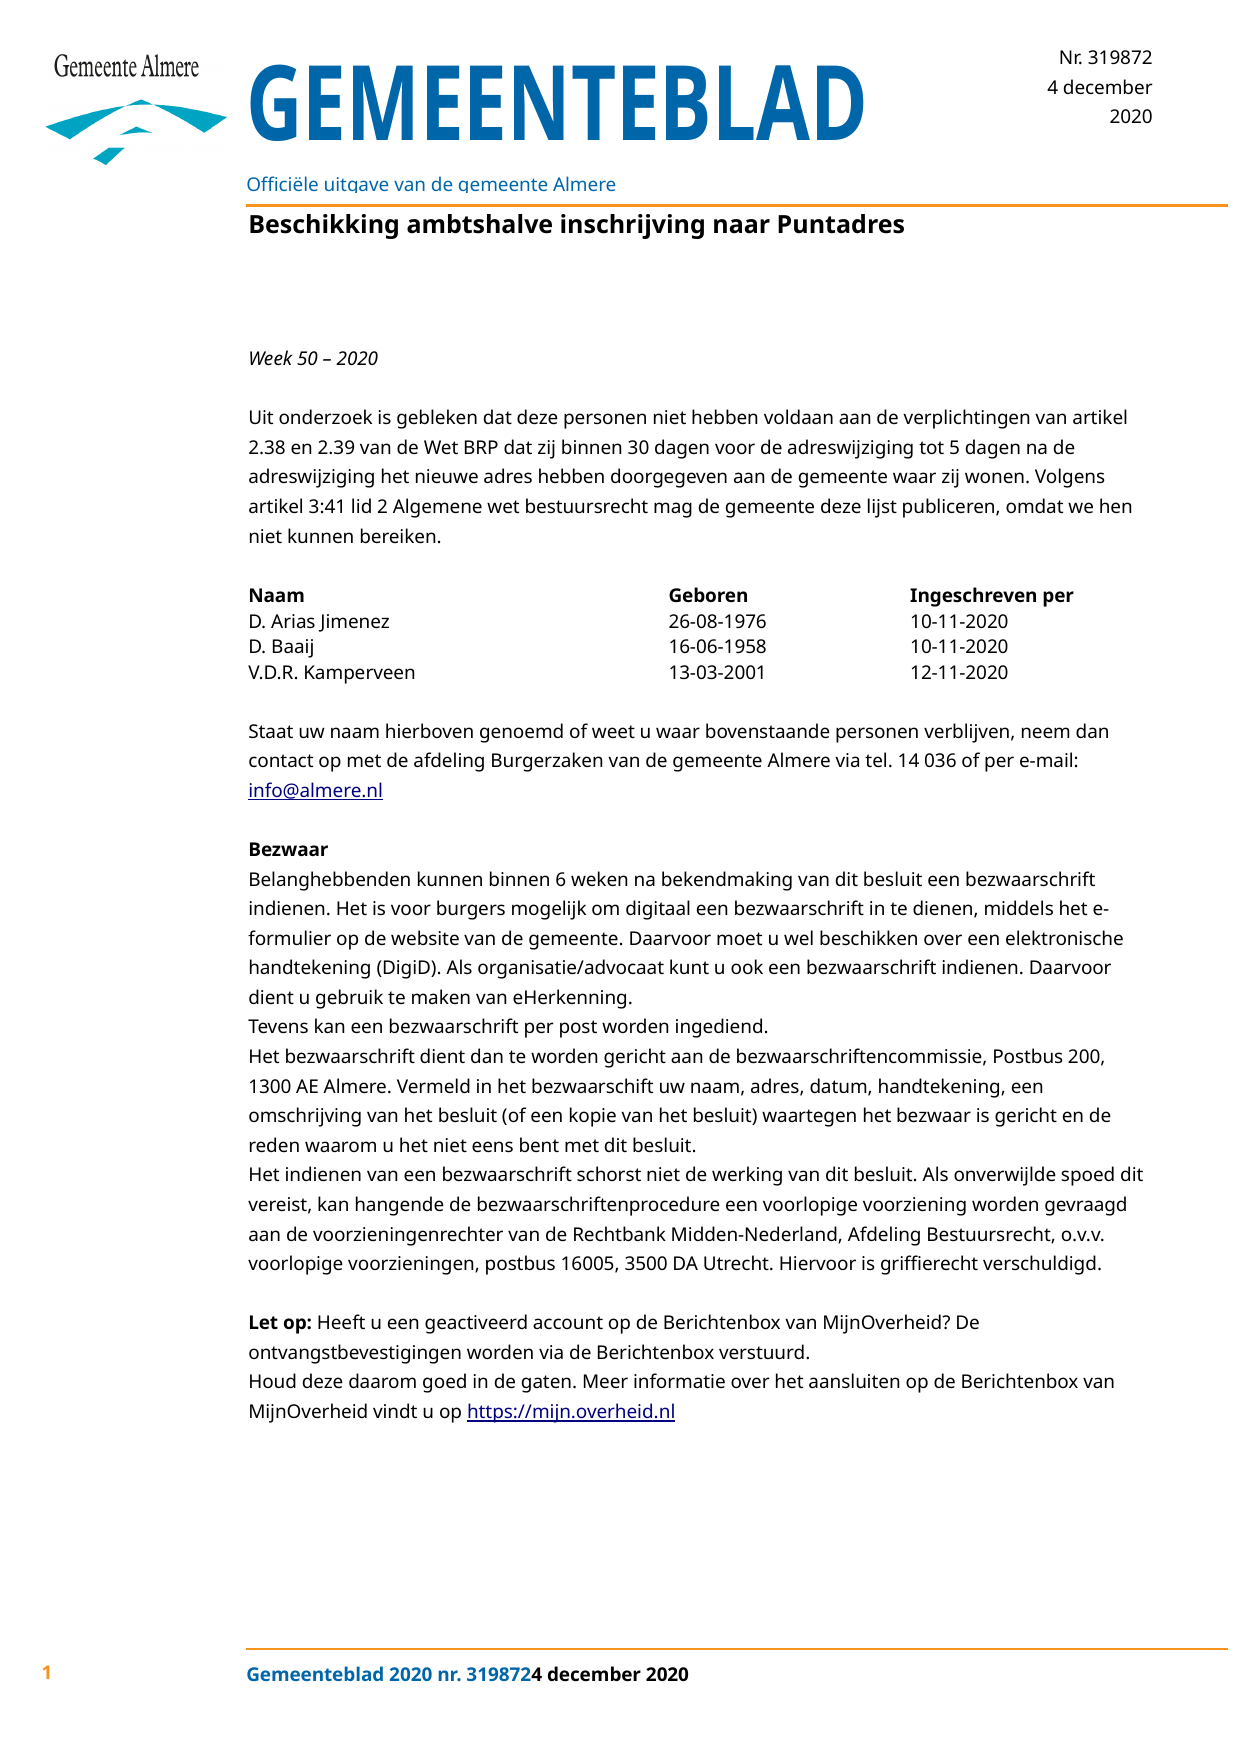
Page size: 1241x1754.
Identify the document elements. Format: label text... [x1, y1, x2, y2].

table_cell 10-11-2020 [910, 634, 1152, 659]
text Tevens kan een bezwaarschrift per post worden ingediend. [248, 1014, 1152, 1039]
text Week 50 – 2020 [248, 345, 1152, 371]
text Houd deze daarom goed in de gaten. Meer informatie over het aansluiten op de Berichtenbox van MijnOverheid vindt u op https://mijn.overheid.nl [248, 1369, 1152, 1424]
table_cell 10-11-2020 [910, 608, 1152, 633]
table_header Naam [248, 582, 668, 608]
table_cell D. Arias Jimenez [248, 608, 668, 633]
text Uit onderzoek is gebleken dat deze personen niet hebben voldaan aan de verplichtingen van artikel 2.38 en 2.39 van de Wet BRP dat zij binnen 30 dagen voor de adreswijziging tot 5 dagen na de adreswijziging het nieuwe adres hebben doorgegeven aan de gemeente waar zij wonen. Volgens artikel 3:41 lid 2 Algemene wet bestuursrecht mag de gemeente deze lijst publiceren, omdat we hen niet kunnen bereiken. [248, 404, 1152, 548]
table_header Geboren [668, 582, 910, 608]
text Belanghebbenden kunnen binnen 6 weken na bekendmaking van dit besluit een bezwaarschrift indienen. Het is voor burgers mogelijk om digitaal een bezwaarschrift in te dienen, middels het e-formulier op de website van de gemeente. Daarvoor moet u wel beschikken over een elektronische handtekening (DigiD). Als organisatie/advocaat kunt u ook een bezwaarschrift indienen. Daarvoor dient u gebruik te maken van eHerkenning. [248, 866, 1152, 1010]
table_cell D. Baaij [248, 634, 668, 659]
table_cell 13-03-2001 [668, 659, 910, 685]
text Bezwaar [248, 836, 1152, 862]
text Staat uw naam hierboven genoemd of weet u waar bovenstaande personen verblijven, neem dan contact op met de afdeling Burgerzaken van de gemeente Almere via tel. 14 036 of per e-mail: info@almere.nl [248, 718, 1152, 803]
text Het bezwaarschrift dient dan te worden gericht aan de bezwaarschriftencommissie, Postbus 200, 1300 AE Almere. Vermeld in het bezwaarschift uw naam, adres, datum, handtekening, een omschrijving van het besluit (of een kopie van het besluit) waartegen het bezwaar is gericht en de reden waarom u het niet eens bent met dit besluit. [248, 1043, 1152, 1158]
table_header Ingeschreven per [910, 582, 1152, 608]
picture [41, 47, 231, 172]
table_cell 12-11-2020 [910, 659, 1152, 685]
table_cell 26-08-1976 [668, 608, 910, 633]
text Beschikking ambtshalve inschrijving naar Puntadres [248, 207, 1152, 241]
table_cell 16-06-1958 [668, 634, 910, 659]
table_cell V.D.R. Kamperveen [248, 659, 668, 685]
text Let op: Heeft u een geactiveerd account op de Berichtenbox van MijnOverheid? De ontvangstbevestigingen worden via de Berichtenbox verstuurd. [248, 1309, 1152, 1365]
text Het indienen van een bezwaarschrift schorst niet de werking van dit besluit. Als onverwijlde spoed dit vereist, kan hangende de bezwaarschriftenprocedure een voorlopige voorziening worden gevraagd aan de voorzieningenrechter van de Rechtbank Midden-Nederland, Afdeling Bestuursrecht, o.v.v. voorlopige voorzieningen, postbus 16005, 3500 DA Utrecht. Hiervoor is griffierecht verschuldigd. [248, 1162, 1152, 1276]
